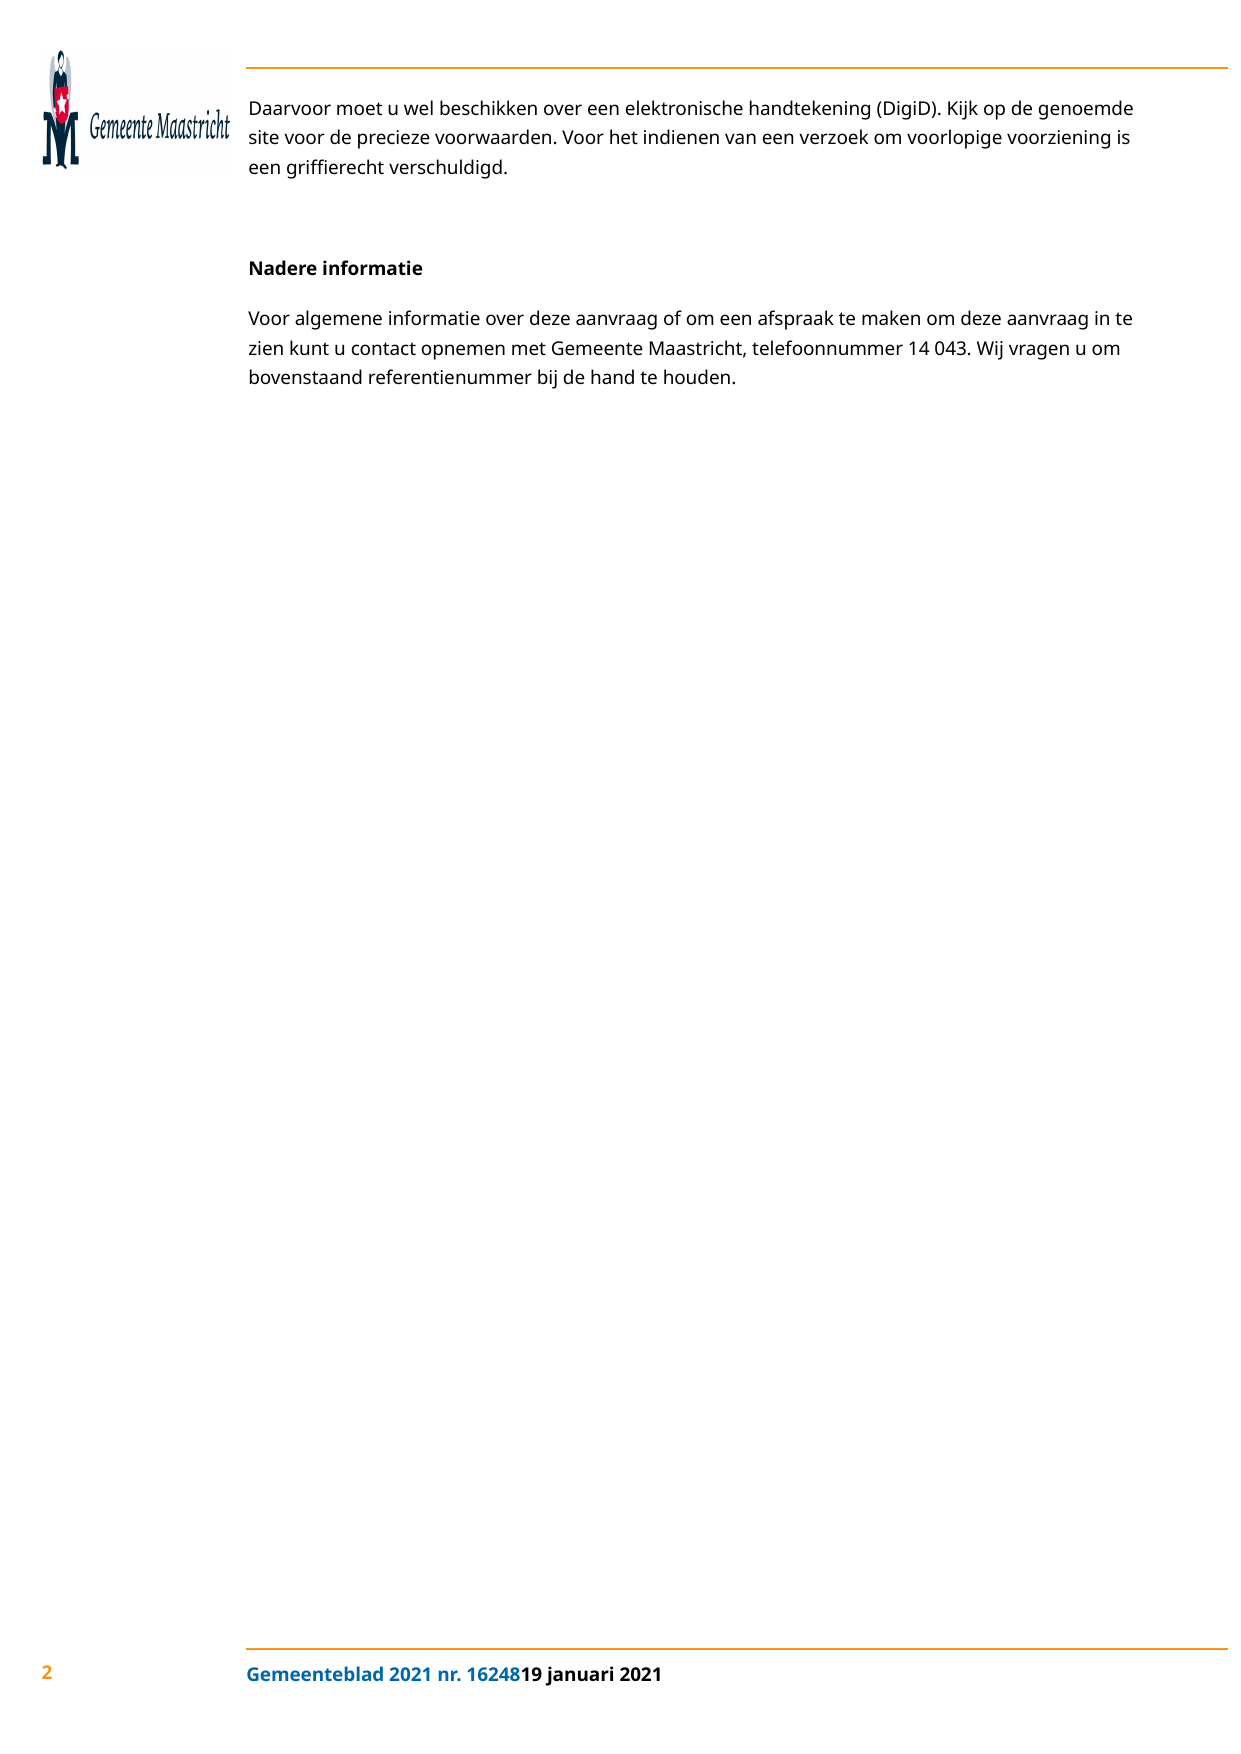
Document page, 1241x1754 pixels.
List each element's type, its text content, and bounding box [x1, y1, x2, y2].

text Nadere informatie [248, 255, 1152, 281]
text Voor algemene informatie over deze aanvraag of om een afspraak te maken om deze aanvraag in te zien kunt u contact opnemen met Gemeente Maastricht, telefoonnummer 14 043. Wij vragen u om bovenstaand referentienummer bij de hand te houden. [248, 305, 1152, 390]
picture [41, 47, 231, 172]
text Daarvoor moet u wel beschikken over een elektronische handtekening (DigiD). Kijk op de genoemde site voor de precieze voorwaarden. Voor het indienen van een verzoek om voorlopige voorziening is een griffierecht verschuldigd. [248, 95, 1152, 180]
